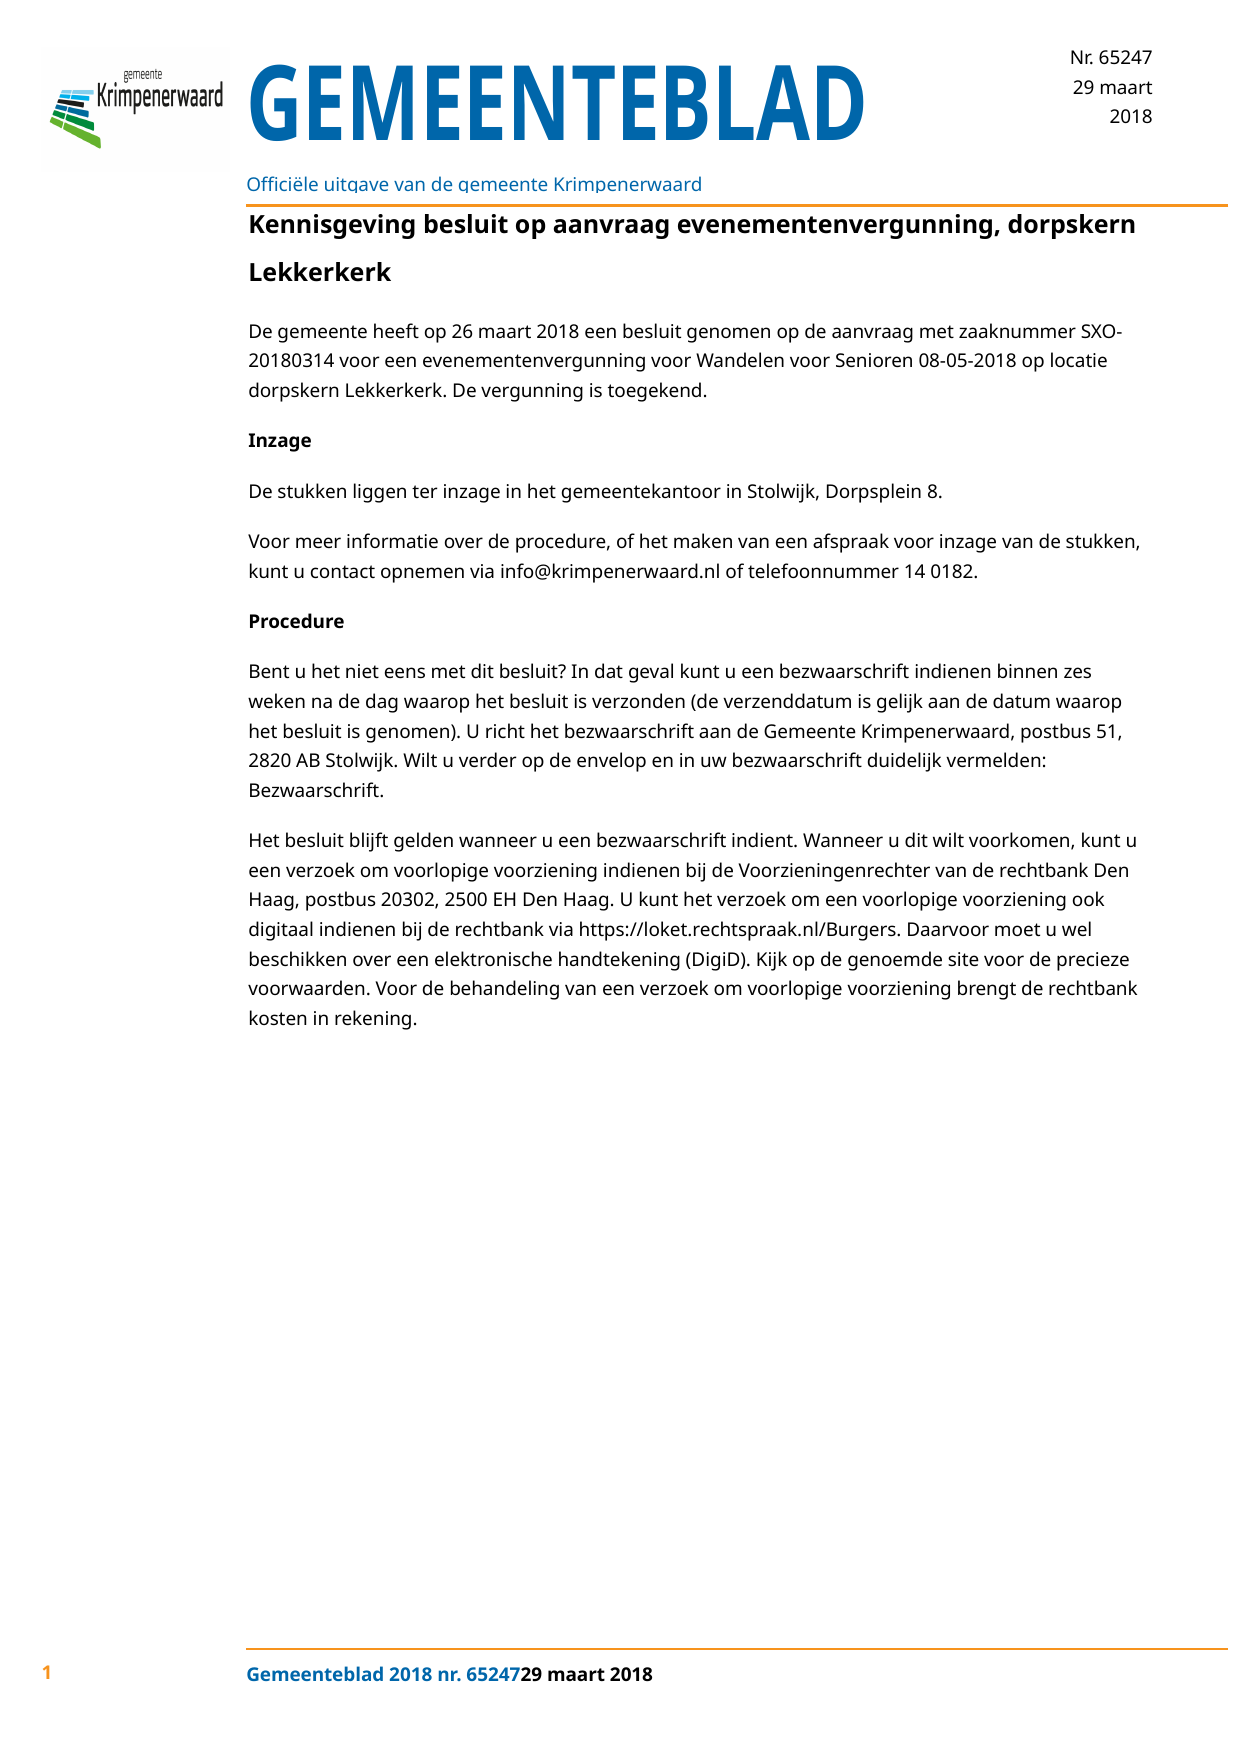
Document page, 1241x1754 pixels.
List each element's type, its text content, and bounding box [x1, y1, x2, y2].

text Procedure [248, 608, 1152, 634]
text Bent u het niet eens met dit besluit? In dat geval kunt u een bezwaarschrift indienen binnen zes weken na de dag waarop het besluit is verzonden (de verzenddatum is gelijk aan de datum waarop het besluit is genomen). U richt het bezwaarschrift aan de Gemeente Krimpenerwaard, postbus 51, 2820 AB Stolwijk. Wilt u verder op de envelop en in uw bezwaarschrift duidelijk vermelden: Bezwaarschrift. [248, 659, 1152, 803]
text Voor meer informatie over de procedure, of het maken van een afspraak voor inzage van de stukken, kunt u contact opnemen via info@krimpenerwaard.nl of telefoonnummer 14 0182. [248, 528, 1152, 584]
text Inzage [248, 427, 1152, 453]
text De stukken liggen ter inzage in het gemeentekantoor in Stolwijk, Dorpsplein 8. [248, 478, 1152, 504]
text De gemeente heeft op 26 maart 2018 een besluit genomen op de aanvraag met zaaknummer SXO-20180314 voor een evenementenvergunning voor Wandelen voor Senioren 08-05-2018 op locatie dorpskern Lekkerkerk. De vergunning is toegekend. [248, 318, 1152, 403]
picture [41, 47, 231, 172]
text Kennisgeving besluit op aanvraag evenementenvergunning, dorpskern Lekkerkerk [248, 207, 1152, 288]
text Het besluit blijft gelden wanneer u een bezwaarschrift indient. Wanneer u dit wilt voorkomen, kunt u een verzoek om voorlopige voorziening indienen bij de Voorzieningenrechter van de rechtbank Den Haag, postbus 20302, 2500 EH Den Haag. U kunt het verzoek om een voorlopige voorziening ook digitaal indienen bij de rechtbank via https://loket.rechtspraak.nl/Burgers. Daarvoor moet u wel beschikken over een elektronische handtekening (DigiD). Kijk op de genoemde site voor de precieze voorwaarden. Voor de behandeling van een verzoek om voorlopige voorziening brengt de rechtbank kosten in rekening. [248, 827, 1152, 1031]
